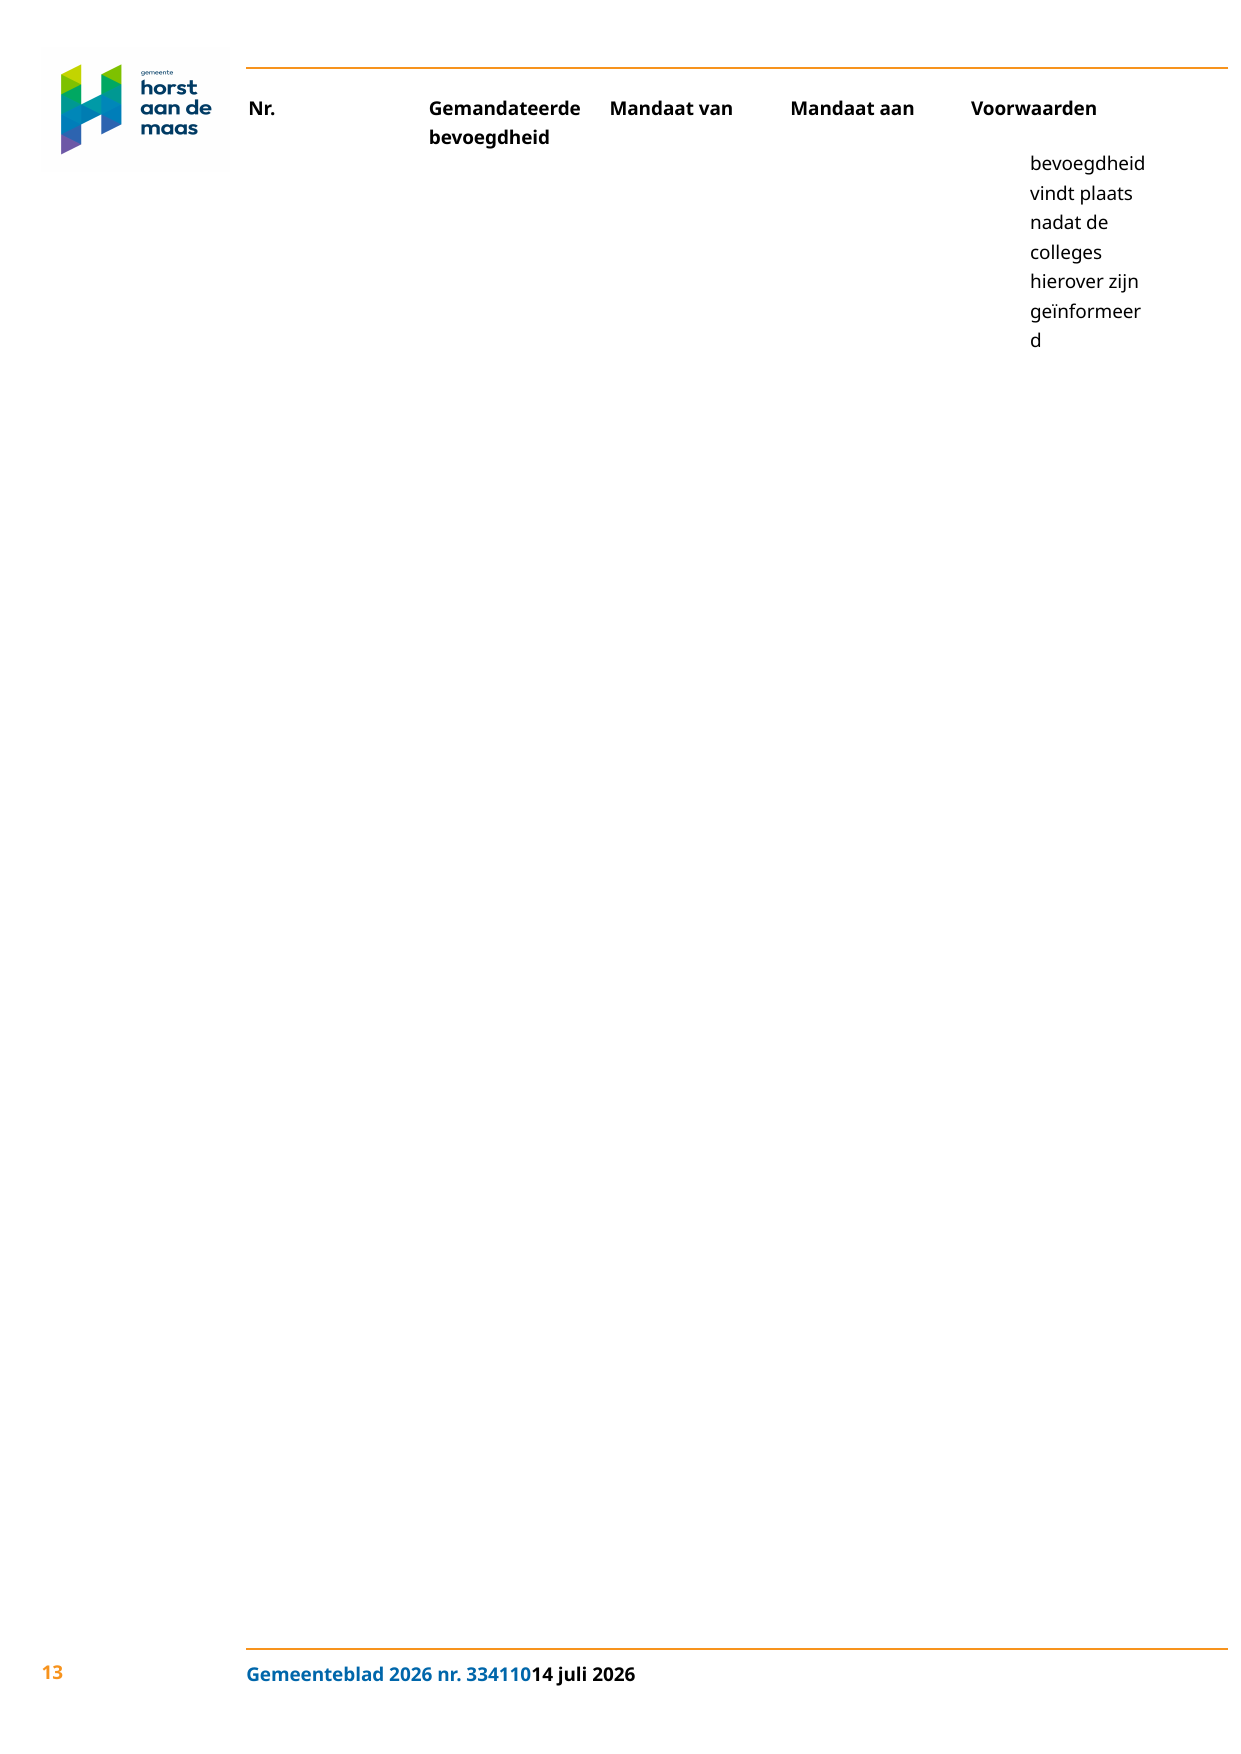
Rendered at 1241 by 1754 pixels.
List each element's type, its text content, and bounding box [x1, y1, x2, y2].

table_header Mandaat aan [790, 95, 971, 150]
table_cell bevoegdheid vindt plaats nadat de colleges hierover zijn geïnformeerd [971, 150, 1152, 353]
table_header Mandaat van [609, 95, 790, 150]
table_cell [429, 150, 609, 353]
table_header Voorwaarden [971, 95, 1152, 150]
table_cell [248, 150, 429, 353]
picture [41, 47, 231, 172]
table_header Nr. [248, 95, 429, 150]
table_cell [609, 150, 790, 353]
table_header Gemandateerde bevoegdheid [429, 95, 609, 150]
table_cell [790, 150, 971, 353]
